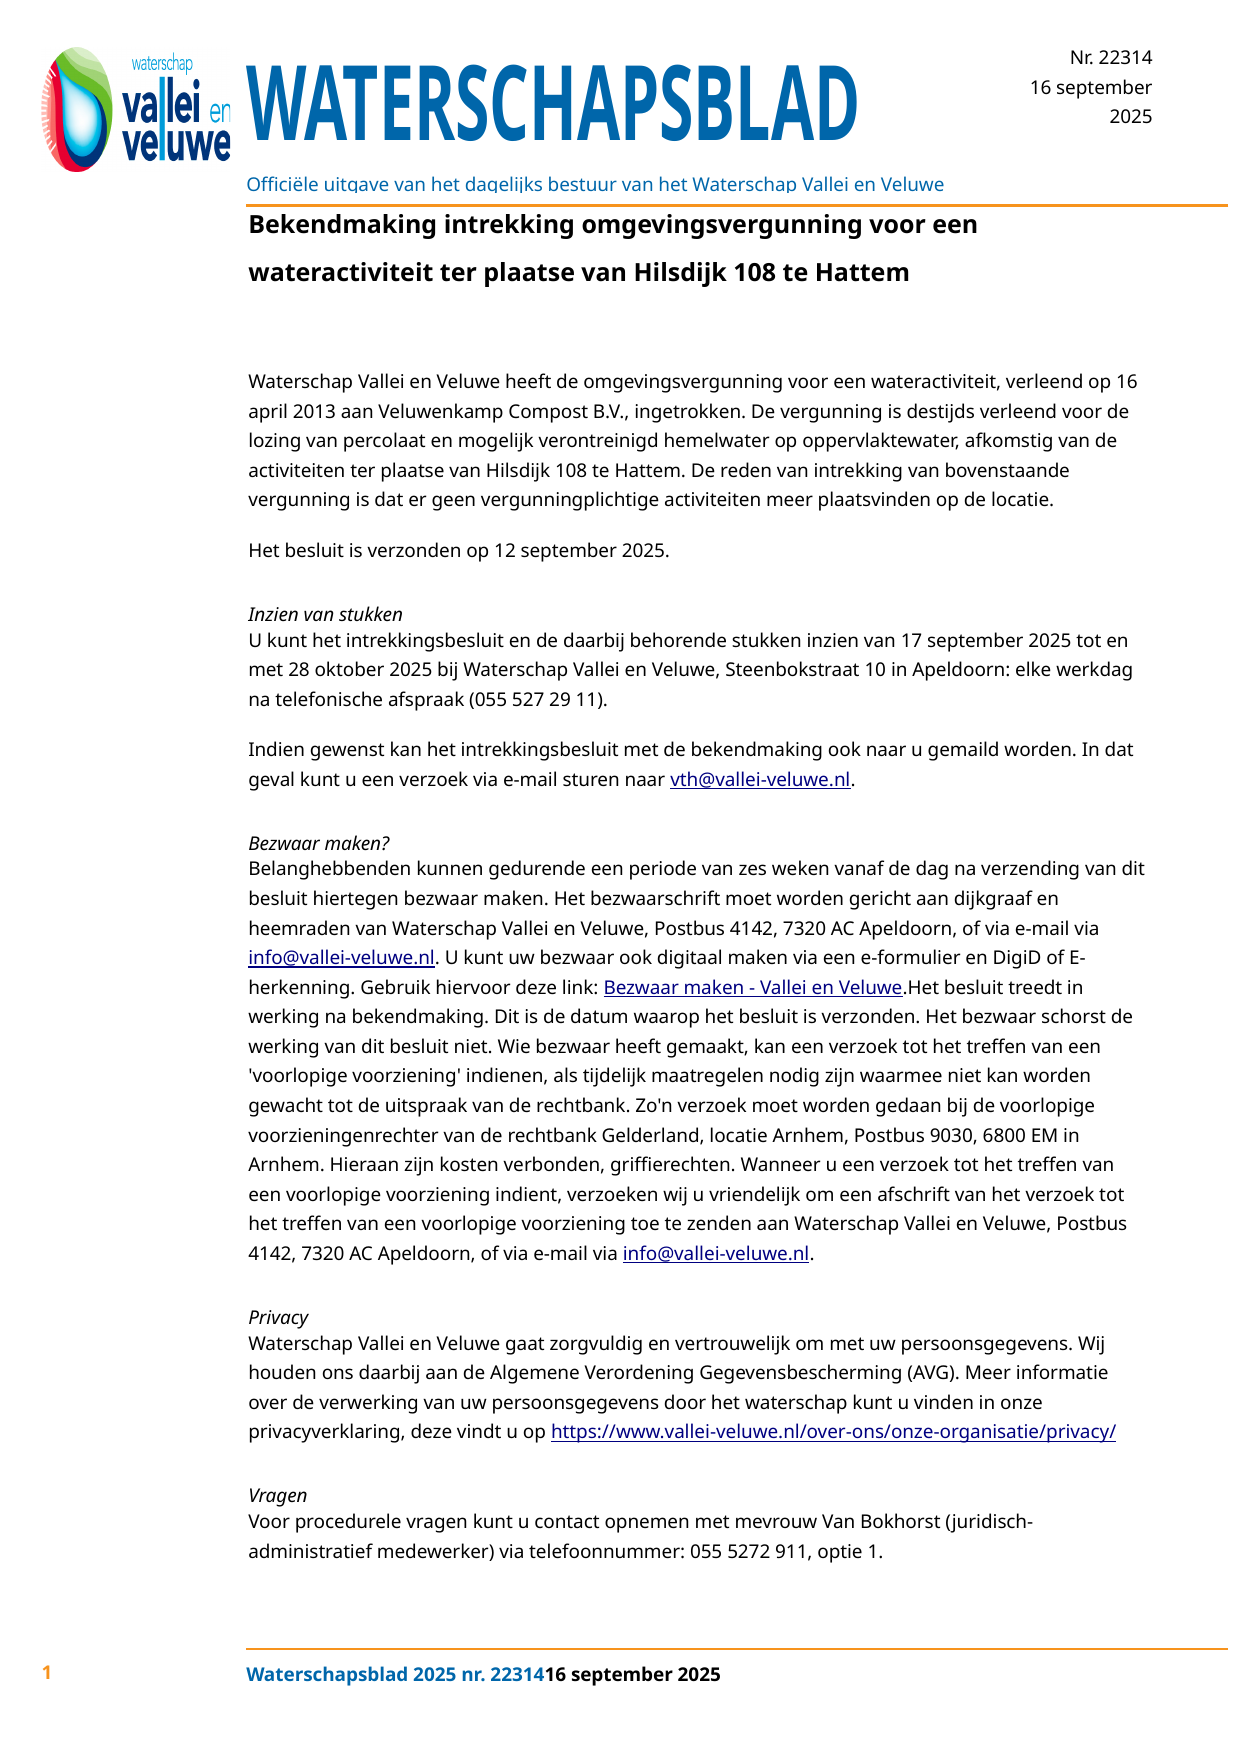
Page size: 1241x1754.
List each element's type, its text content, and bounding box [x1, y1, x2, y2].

text Bezwaar maken? [248, 830, 1152, 856]
text U kunt het intrekkingsbesluit en de daarbij behorende stukken inzien van 17 september 2025 tot en met 28 oktober 2025 bij Waterschap Vallei en Veluwe, Steenbokstraat 10 in Apeldoorn: elke werkdag na telefonische afspraak (055 527 29 11). [248, 627, 1152, 712]
text Vragen [248, 1483, 1152, 1508]
text Indien gewenst kan het intrekkingsbesluit met de bekendmaking ook naar u gemaild worden. In dat geval kunt u een verzoek via e-mail sturen naar vth@vallei-veluwe.nl. [248, 736, 1152, 792]
text Belanghebbenden kunnen gedurende een periode van zes weken vanaf de dag na verzending van dit besluit hiertegen bezwaar maken. Het bezwaarschrift moet worden gericht aan dijkgraaf en heemraden van Waterschap Vallei en Veluwe, Postbus 4142, 7320 AC Apeldoorn, of via e-mail via info@vallei-veluwe.nl. U kunt uw bezwaar ook digitaal maken via een e-formulier en DigiD of E-herkenning. Gebruik hiervoor deze link: Bezwaar maken - Vallei en Veluwe.Het besluit treedt in werking na bekendmaking. Dit is de datum waarop het besluit is verzonden. Het bezwaar schorst de werking van dit besluit niet. Wie bezwaar heeft gemaakt, kan een verzoek tot het treffen van een 'voorlopige voorziening' indienen, als tijdelijk maatregelen nodig zijn waarmee niet kan worden gewacht tot de uitspraak van de rechtbank. Zo'n verzoek moet worden gedaan bij de voorlopige voorzieningenrechter van de rechtbank Gelderland, locatie Arnhem, Postbus 9030, 6800 EM in Arnhem. Hieraan zijn kosten verbonden, griffierechten. Wanneer u een verzoek tot het treffen van een voorlopige voorziening indient, verzoeken wij u vriendelijk om een afschrift van het verzoek tot het treffen van een voorlopige voorziening toe te zenden aan Waterschap Vallei en Veluwe, Postbus 4142, 7320 AC Apeldoorn, of via e-mail via info@vallei-veluwe.nl. [248, 856, 1152, 1266]
text Waterschap Vallei en Veluwe gaat zorgvuldig en vertrouwelijk om met uw persoonsgegevens. Wij houden ons daarbij aan de Algemene Verordening Gegevensbescherming (AVG). Meer informatie over de verwerking van uw persoonsgegevens door het waterschap kunt u vinden in onze privacyverklaring, deze vindt u op https://www.vallei-veluwe.nl/over-ons/onze-organisatie/privacy/ [248, 1330, 1152, 1444]
text Het besluit is verzonden op 12 september 2025. [248, 537, 1152, 563]
picture [41, 47, 231, 172]
text Voor procedurele vragen kunt u contact opnemen met mevrouw Van Bokhorst (juridisch-administratief medewerker) via telefoonnummer: 055 5272 911, optie 1. [248, 1508, 1152, 1564]
text Bekendmaking intrekking omgevingsvergunning voor een wateractiviteit ter plaatse van Hilsdijk 108 te Hattem [248, 207, 1152, 288]
text Inzien van stukken [248, 601, 1152, 627]
text Privacy [248, 1304, 1152, 1330]
text Waterschap Vallei en Veluwe heeft de omgevingsvergunning voor een wateractiviteit, verleend op 16 april 2013 aan Veluwenkamp Compost B.V., ingetrokken. De vergunning is destijds verleend voor de lozing van percolaat en mogelijk verontreinigd hemelwater op oppervlaktewater, afkomstig van de activiteiten ter plaatse van Hilsdijk 108 te Hattem. De reden van intrekking van bovenstaande vergunning is dat er geen vergunningplichtige activiteiten meer plaatsvinden op de locatie. [248, 368, 1152, 512]
